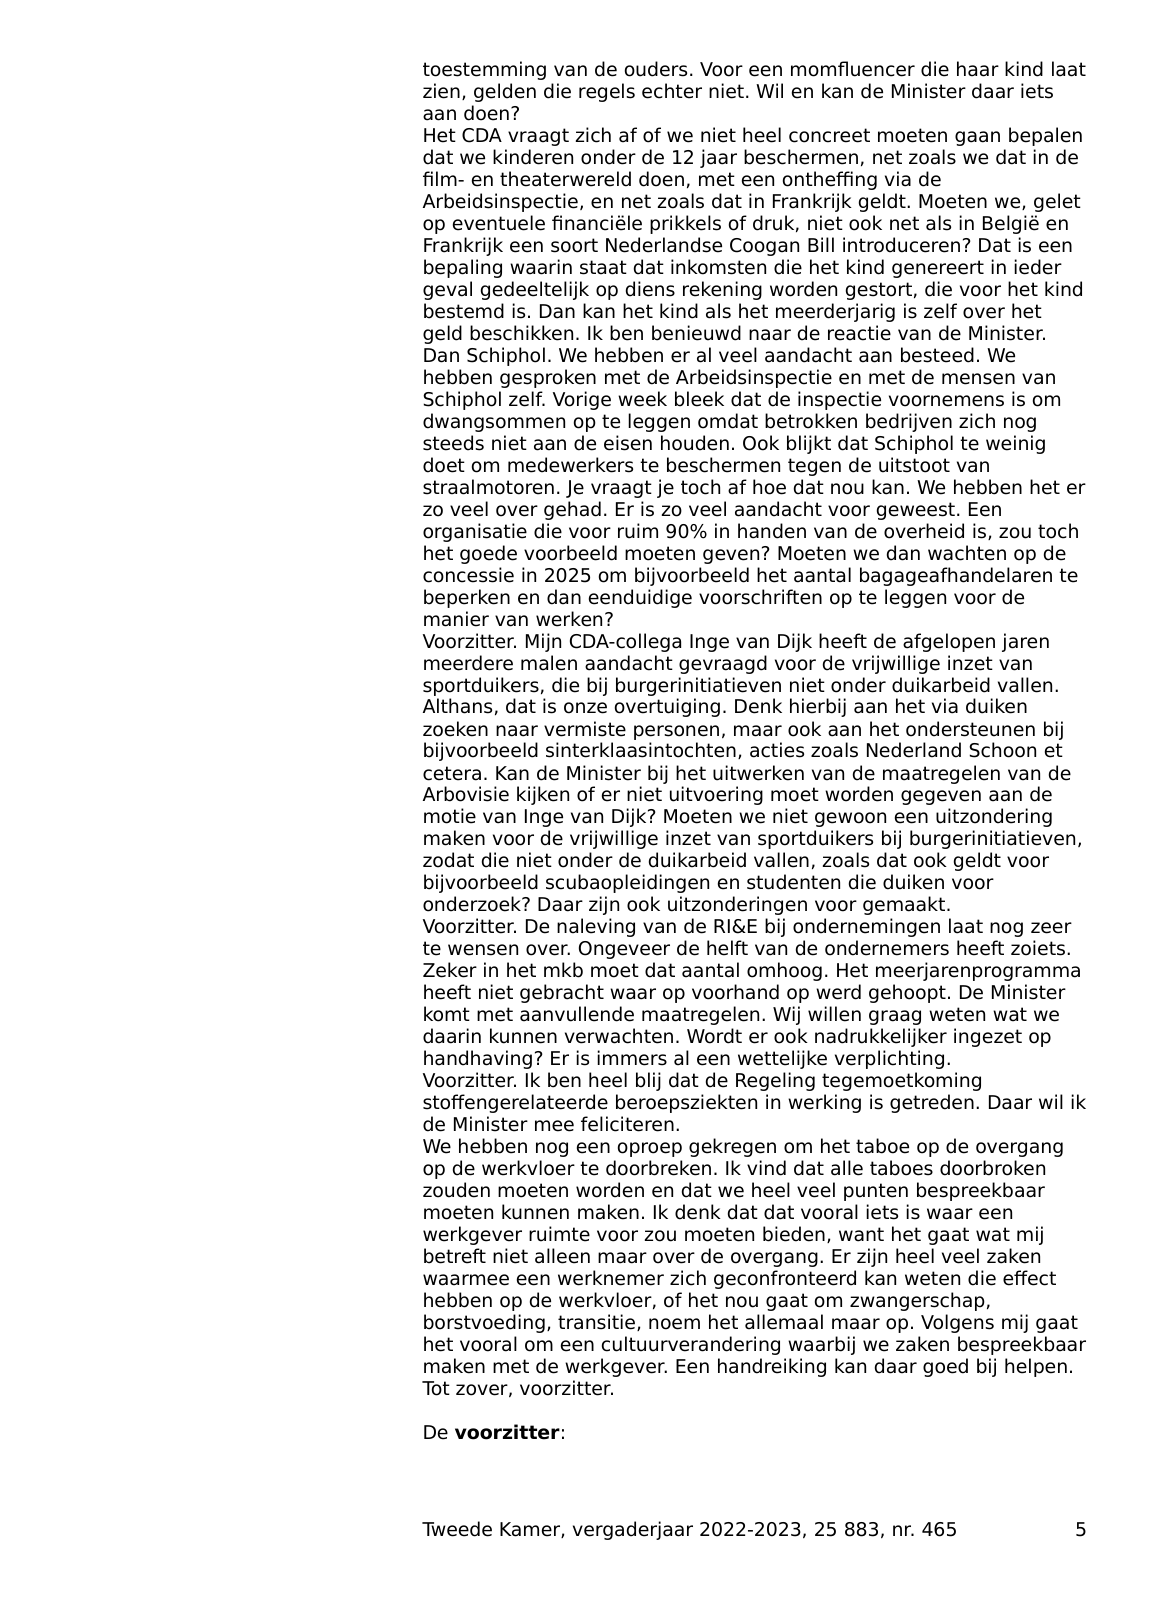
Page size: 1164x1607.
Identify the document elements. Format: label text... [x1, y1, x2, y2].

text toestemming van de ouders. Voor een momfluencer die haar kind laat zien, gelden die regels echter niet. Wil en kan de Minister daar iets aan doen? [422, 59, 1087, 125]
text Voorzitter. Mijn CDA-collega Inge van Dijk heeft de afgelopen jaren meerdere malen aandacht gevraagd voor de vrijwillige inzet van sportduikers, die bij burgerinitiatieven niet onder duikarbeid vallen. Althans, dat is onze overtuiging. Denk hierbij aan het via duiken zoeken naar vermiste personen, maar ook aan het ondersteunen bij bijvoorbeeld sinterklaasintochten, acties zoals Nederland Schoon et cetera. Kan de Minister bij het uitwerken van de maatregelen van de Arbovisie kijken of er niet uitvoering moet worden gegeven aan de motie van Inge van Dijk? Moeten we niet gewoon een uitzondering maken voor de vrijwillige inzet van sportduikers bij burgerinitiatieven, zodat die niet onder de duikarbeid vallen, zoals dat ook geldt voor bijvoorbeeld scubaopleidingen en studenten die duiken voor onderzoek? Daar zijn ook uitzonderingen voor gemaakt. [422, 631, 1087, 916]
text Voorzitter. De naleving van de RI&E bij ondernemingen laat nog zeer te wensen over. Ongeveer de helft van de ondernemers heeft zoiets. Zeker in het mkb moet dat aantal omhoog. Het meerjarenprogramma heeft niet gebracht waar op voorhand op werd gehoopt. De Minister komt met aanvullende maatregelen. Wij willen graag weten wat we daarin kunnen verwachten. Wordt er ook nadrukkelijker ingezet op handhaving? Er is immers al een wettelijke verplichting. [422, 916, 1087, 1070]
text Het CDA vraagt zich af of we niet heel concreet moeten gaan bepalen dat we kinderen onder de 12 jaar beschermen, net zoals we dat in de film- en theaterwereld doen, met een ontheffing via de Arbeidsinspectie, en net zoals dat in Frankrijk geldt. Moeten we, gelet op eventuele financiële prikkels of druk, niet ook net als in België en Frankrijk een soort Nederlandse Coogan Bill introduceren? Dat is een bepaling waarin staat dat inkomsten die het kind genereert in ieder geval gedeeltelijk op diens rekening worden gestort, die voor het kind bestemd is. Dan kan het kind als het meerderjarig is zelf over het geld beschikken. Ik ben benieuwd naar de reactie van de Minister. [422, 125, 1087, 345]
text We hebben nog een oproep gekregen om het taboe op de overgang op de werkvloer te doorbreken. Ik vind dat alle taboes doorbroken zouden moeten worden en dat we heel veel punten bespreekbaar moeten kunnen maken. Ik denk dat dat vooral iets is waar een werkgever ruimte voor zou moeten bieden, want het gaat wat mij betreft niet alleen maar over de overgang. Er zijn heel veel zaken waarmee een werknemer zich geconfronteerd kan weten die effect hebben op de werkvloer, of het nou gaat om zwangerschap, borstvoeding, transitie, noem het allemaal maar op. Volgens mij gaat het vooral om een cultuurverandering waarbij we zaken bespreekbaar maken met de werkgever. Een handreiking kan daar goed bij helpen. [422, 1136, 1087, 1378]
text Tot zover, voorzitter. [422, 1378, 1087, 1400]
text Voorzitter. Ik ben heel blij dat de Regeling tegemoetkoming stoffengerelateerde beroepsziekten in werking is getreden. Daar wil ik de Minister mee feliciteren. [422, 1070, 1087, 1136]
text Dan Schiphol. We hebben er al veel aandacht aan besteed. We hebben gesproken met de Arbeidsinspectie en met de mensen van Schiphol zelf. Vorige week bleek dat de inspectie voornemens is om dwangsommen op te leggen omdat betrokken bedrijven zich nog steeds niet aan de eisen houden. Ook blijkt dat Schiphol te weinig doet om medewerkers te beschermen tegen de uitstoot van straalmotoren. Je vraagt je toch af hoe dat nou kan. We hebben het er zo veel over gehad. Er is zo veel aandacht voor geweest. Een organisatie die voor ruim 90% in handen van de overheid is, zou toch het goede voorbeeld moeten geven? Moeten we dan wachten op de concessie in 2025 om bijvoorbeeld het aantal bagageafhandelaren te beperken en dan eenduidige voorschriften op te leggen voor de manier van werken? [422, 345, 1087, 631]
text De voorzitter: [422, 1422, 1087, 1444]
